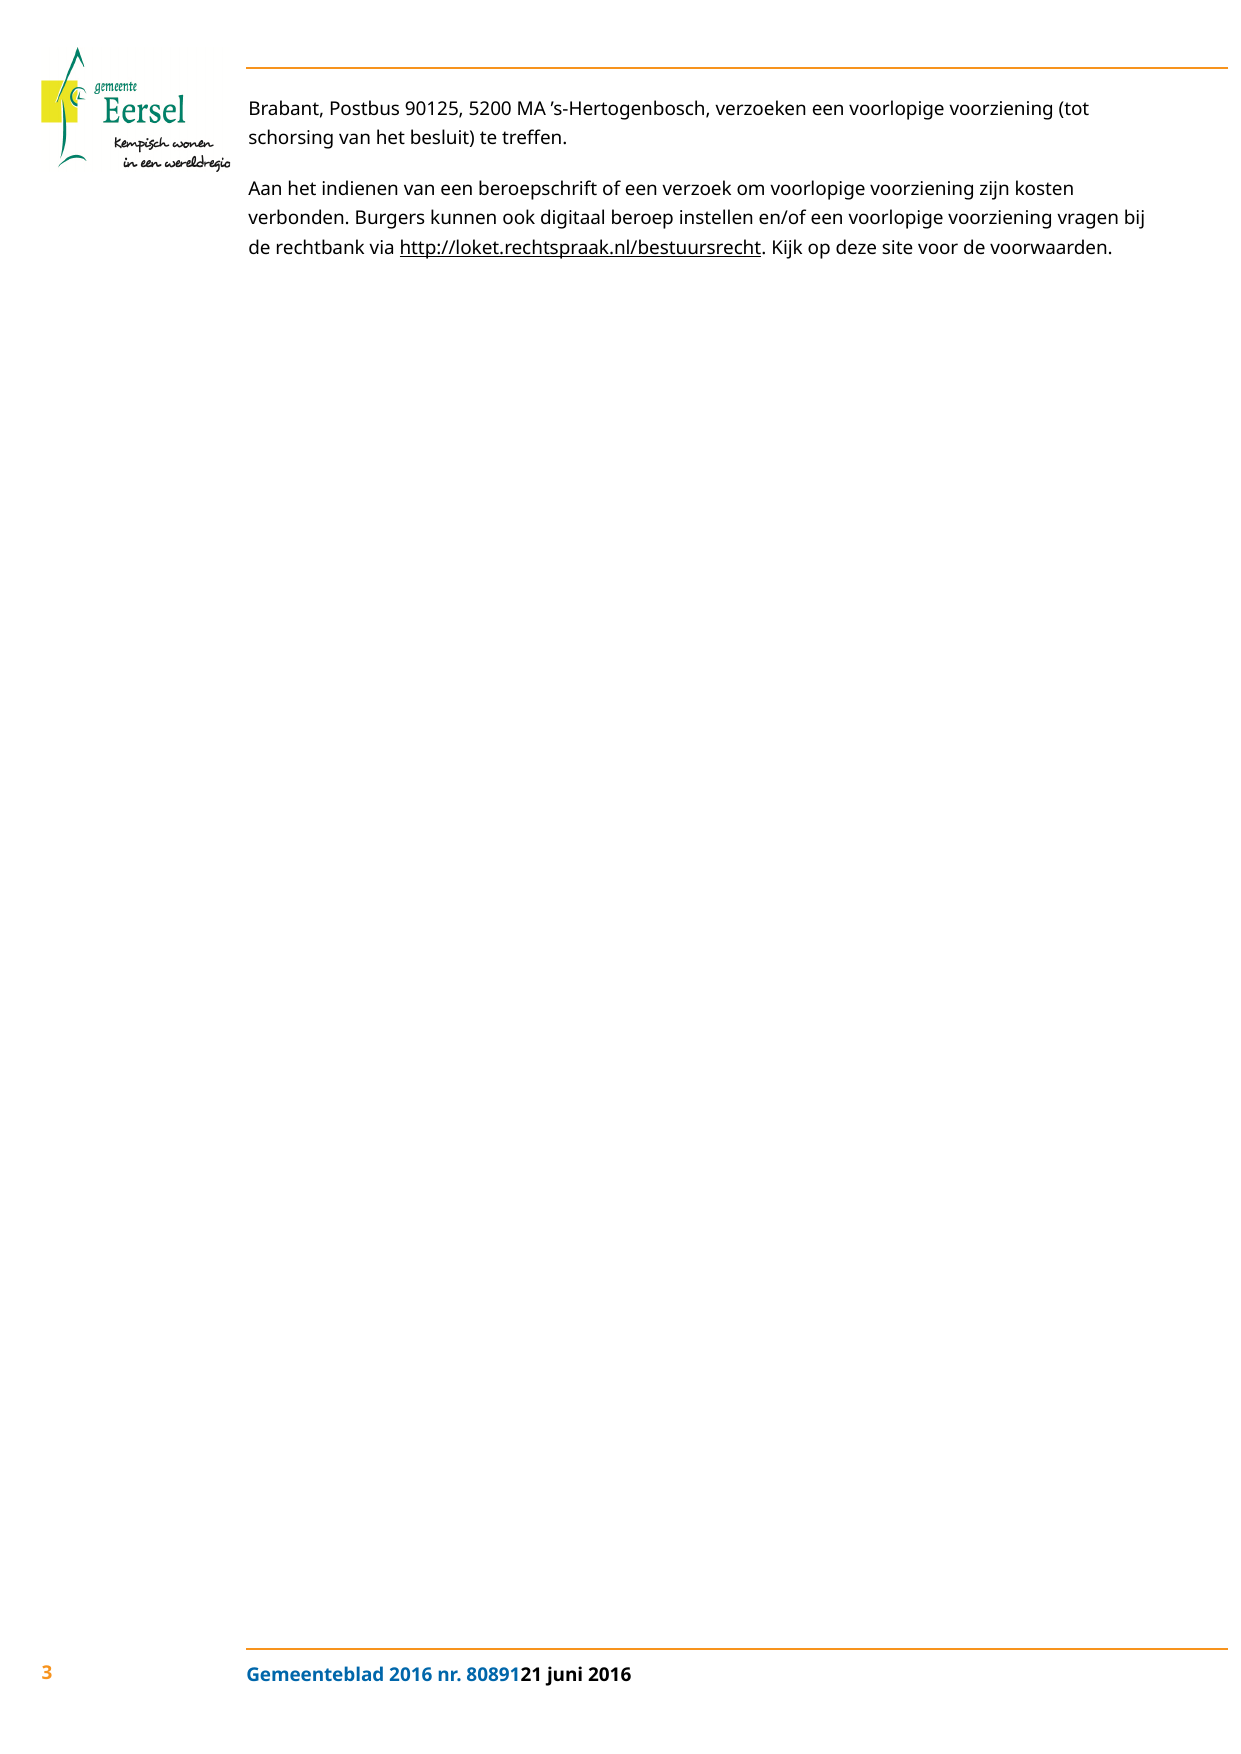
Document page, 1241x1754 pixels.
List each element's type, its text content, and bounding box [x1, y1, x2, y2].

text Aan het indienen van een beroepschrift of een verzoek om voorlopige voorziening zijn kosten verbonden. Burgers kunnen ook digitaal beroep instellen en/of een voorlopige voorziening vragen bij de rechtbank via http://loket.rechtspraak.nl/bestuursrecht. Kijk op deze site voor de voorwaarden. [248, 175, 1152, 260]
picture [41, 47, 231, 172]
text Brabant, Postbus 90125, 5200 MA ’s-Hertogenbosch, verzoeken een voorlopige voorziening (tot schorsing van het besluit) te treffen. [248, 95, 1152, 150]
